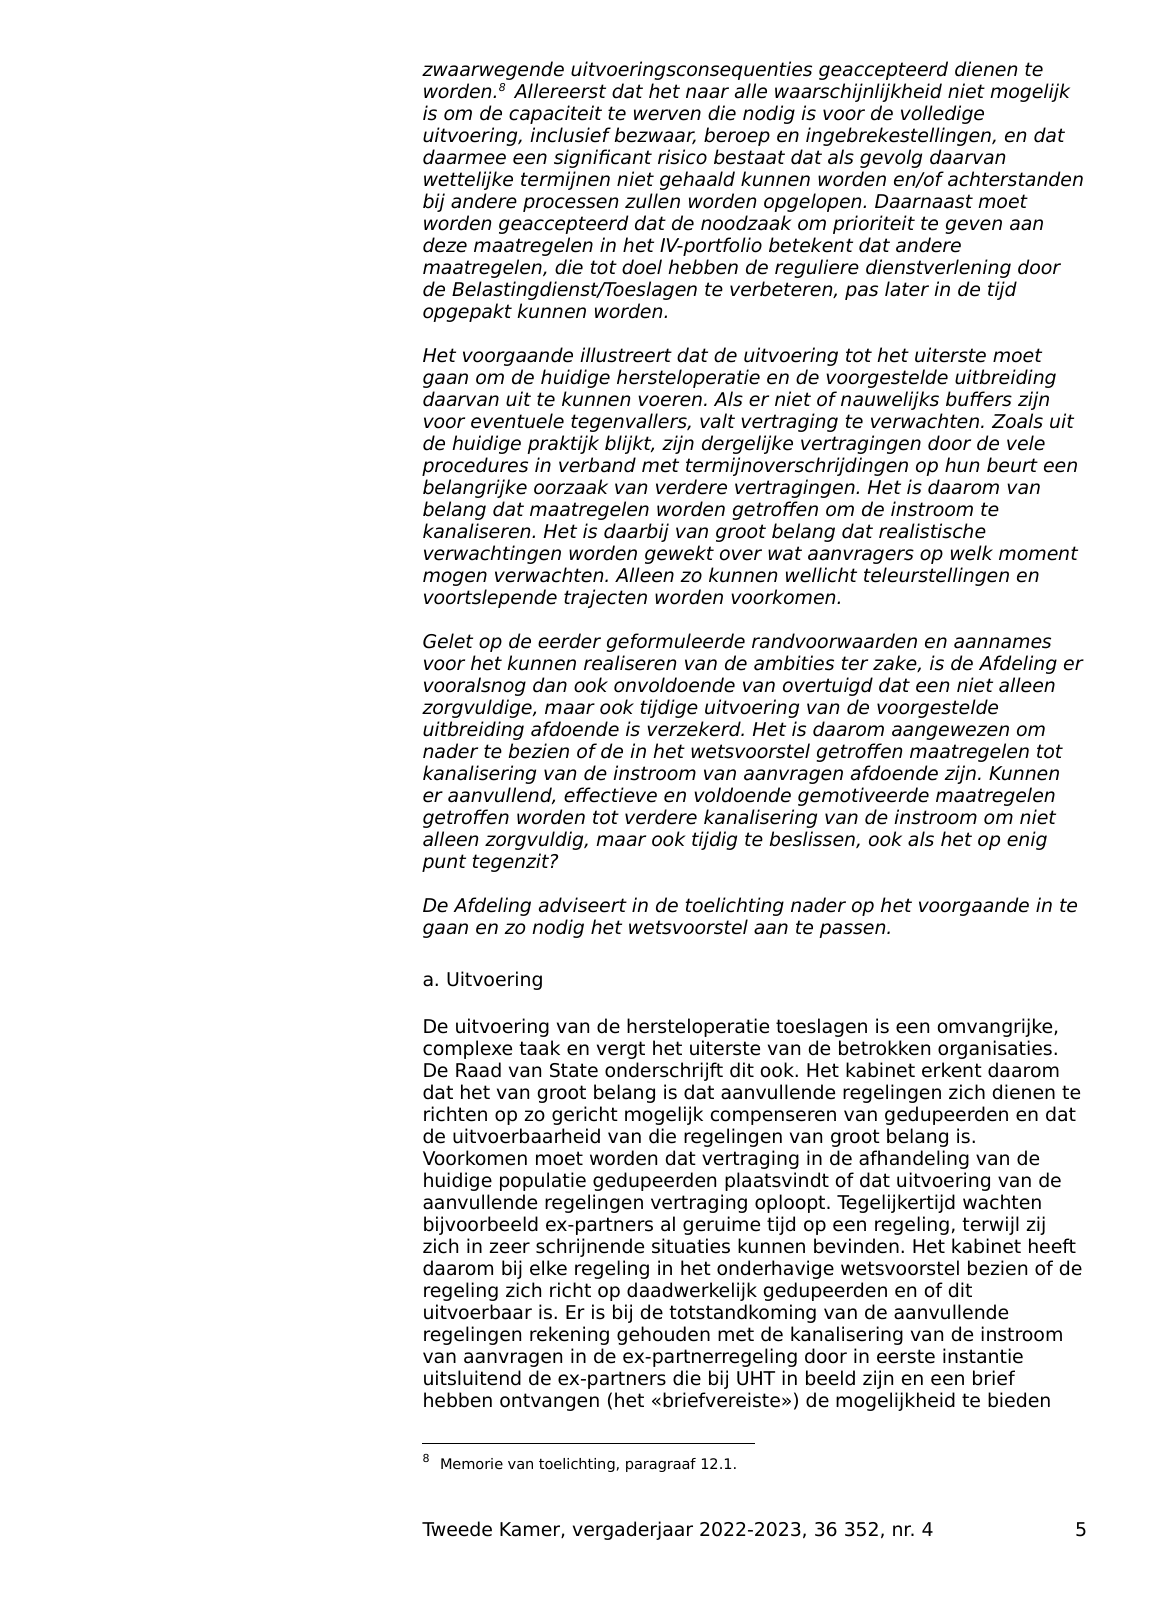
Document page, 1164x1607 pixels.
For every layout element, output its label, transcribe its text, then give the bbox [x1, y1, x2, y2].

text Gelet op de eerder geformuleerde randvoorwaarden en aannames voor het kunnen realiseren van de ambities ter zake, is de Afdeling er vooralsnog dan ook onvoldoende van overtuigd dat een niet alleen zorgvuldige, maar ook tijdige uitvoering van de voorgestelde uitbreiding afdoende is verzekerd. Het is daarom aangewezen om nader te bezien of de in het wetsvoorstel getroffen maatregelen tot kanalisering van de instroom van aanvragen afdoende zijn. Kunnen er aanvullend, effectieve en voldoende gemotiveerde maatregelen getroffen worden tot verdere kanalisering van de instroom om niet alleen zorgvuldig, maar ook tijdig te beslissen, ook als het op enig punt tegenzit? [422, 631, 1087, 873]
text Memorie van toelichting, paragraaf 12.1. [422, 1452, 1087, 1474]
text zwaarwegende uitvoeringsconsequenties geaccepteerd dienen te worden. Allereerst dat het naar alle waarschijnlijkheid niet mogelijk is om de capaciteit te werven die nodig is voor de volledige uitvoering, inclusief bezwaar, beroep en ingebrekestellingen, en dat daarmee een significant risico bestaat dat als gevolg daarvan wettelijke termijnen niet gehaald kunnen worden en/of achterstanden bij andere processen zullen worden opgelopen. Daarnaast moet worden geaccepteerd dat de noodzaak om prioriteit te geven aan deze maatregelen in het IV-portfolio betekent dat andere maatregelen, die tot doel hebben de reguliere dienstverlening door de Belastingdienst/Toeslagen te verbeteren, pas later in de tijd opgepakt kunnen worden. [422, 59, 1087, 323]
text De Afdeling adviseert in de toelichting nader op het voorgaande in te gaan en zo nodig het wetsvoorstel aan te passen. [422, 895, 1087, 939]
subtitle a. Uitvoering [422, 969, 1087, 991]
text De uitvoering van de hersteloperatie toeslagen is een omvangrijke, complexe taak en vergt het uiterste van de betrokken organisaties. De Raad van State onderschrijft dit ook. Het kabinet erkent daarom dat het van groot belang is dat aanvullende regelingen zich dienen te richten op zo gericht mogelijk compenseren van gedupeerden en dat de uitvoerbaarheid van die regelingen van groot belang is. Voorkomen moet worden dat vertraging in de afhandeling van de huidige populatie gedupeerden plaatsvindt of dat uitvoering van de aanvullende regelingen vertraging oploopt. Tegelijkertijd wachten bijvoorbeeld ex-partners al geruime tijd op een regeling, terwijl zij zich in zeer schrijnende situaties kunnen bevinden. Het kabinet heeft daarom bij elke regeling in het onderhavige wetsvoorstel bezien of de regeling zich richt op daadwerkelijk gedupeerden en of dit uitvoerbaar is. Er is bij de totstandkoming van de aanvullende regelingen rekening gehouden met de kanalisering van de instroom van aanvragen in de ex-partnerregeling door in eerste instantie uitsluitend de ex-partners die bij UHT in beeld zijn en een brief hebben ontvangen (het «briefvereiste») de mogelijkheid te bieden [422, 1016, 1087, 1411]
text Het voorgaande illustreert dat de uitvoering tot het uiterste moet gaan om de huidige hersteloperatie en de voorgestelde uitbreiding daarvan uit te kunnen voeren. Als er niet of nauwelijks buffers zijn voor eventuele tegenvallers, valt vertraging te verwachten. Zoals uit de huidige praktijk blijkt, zijn dergelijke vertragingen door de vele procedures in verband met termijnoverschrijdingen op hun beurt een belangrijke oorzaak van verdere vertragingen. Het is daarom van belang dat maatregelen worden getroffen om de instroom te kanaliseren. Het is daarbij van groot belang dat realistische verwachtingen worden gewekt over wat aanvragers op welk moment mogen verwachten. Alleen zo kunnen wellicht teleurstellingen en voortslepende trajecten worden voorkomen. [422, 345, 1087, 609]
